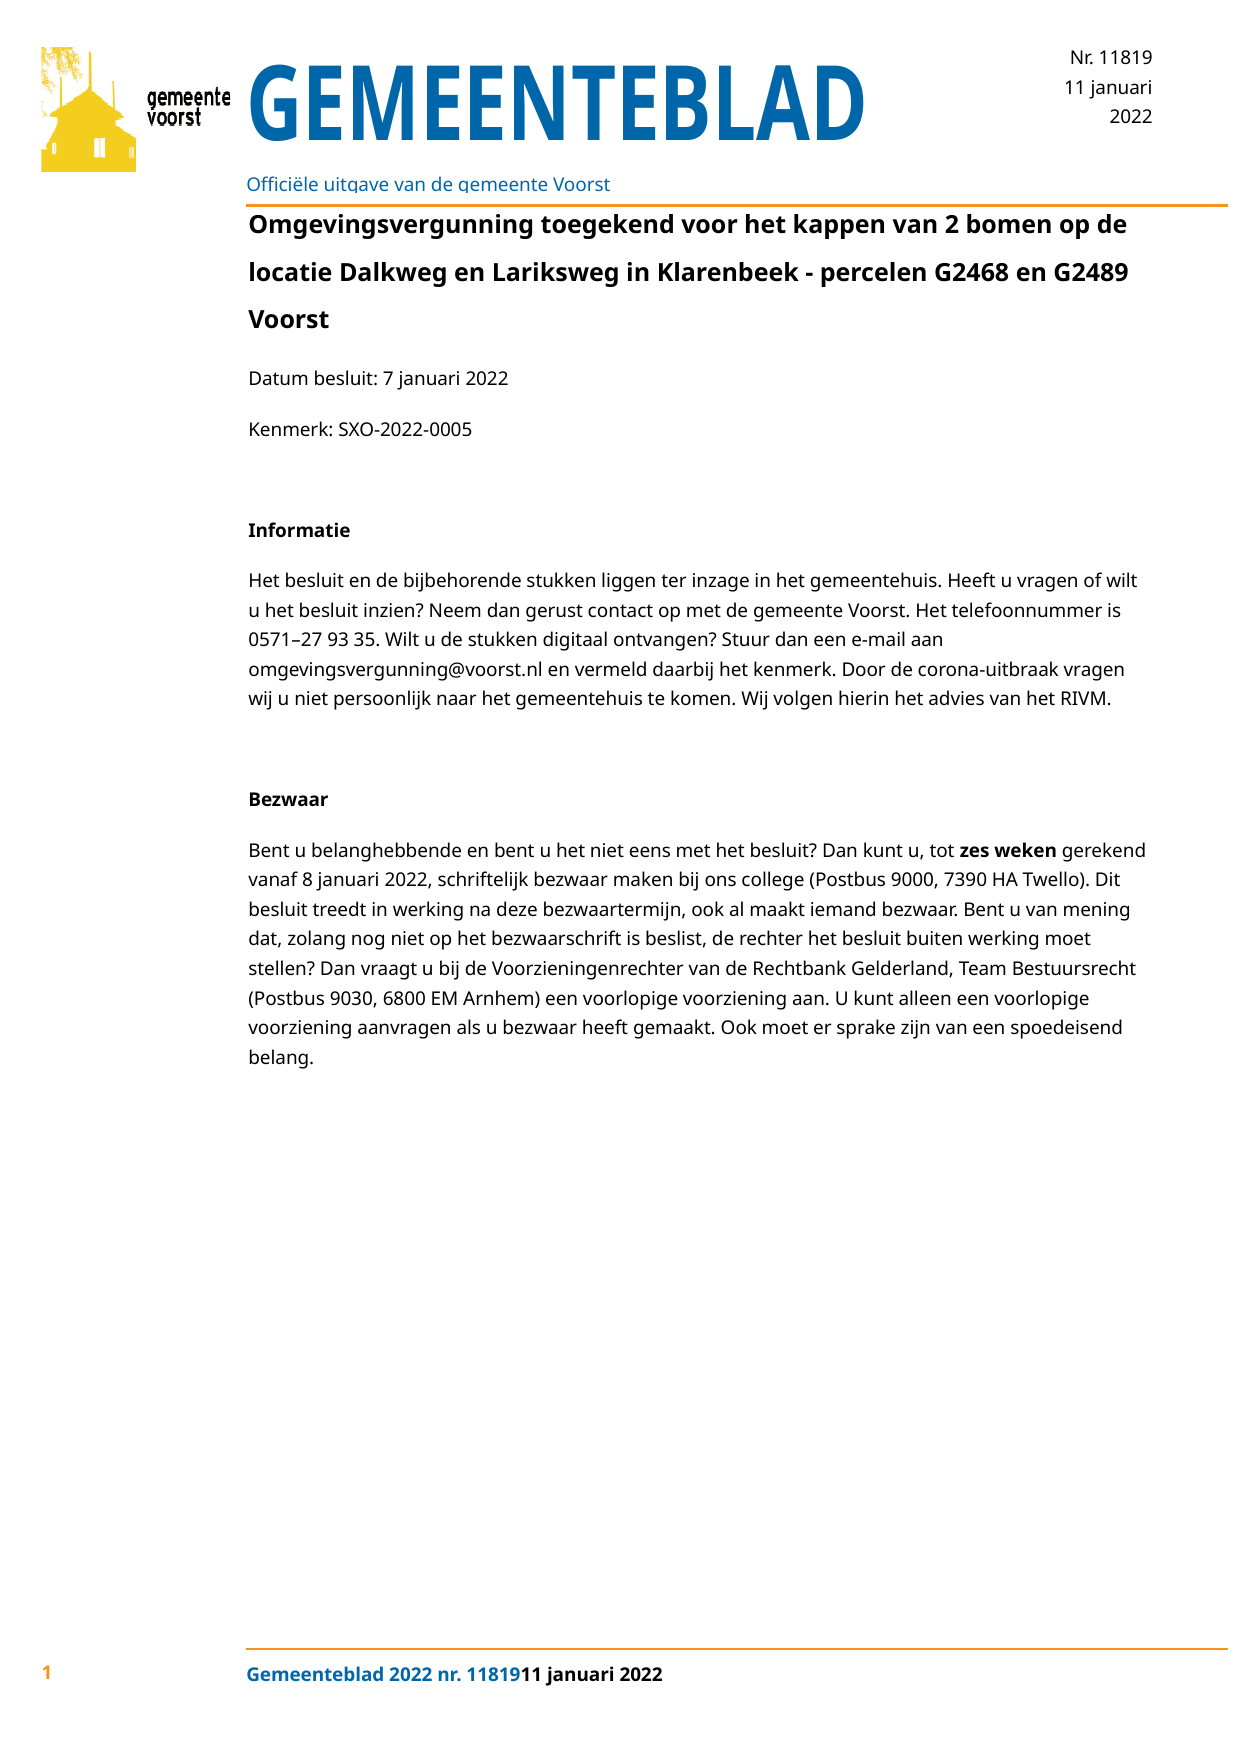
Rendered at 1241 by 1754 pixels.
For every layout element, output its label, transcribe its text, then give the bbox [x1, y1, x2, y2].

text Het besluit en de bijbehorende stukken liggen ter inzage in het gemeentehuis. Heeft u vragen of wilt u het besluit inzien? Neem dan gerust contact op met de gemeente Voorst. Het telefoonnummer is 0571–27 93 35. Wilt u de stukken digitaal ontvangen? Stuur dan een e-mail aan omgevingsvergunning@voorst.nl en vermeld daarbij het kenmerk. Door de corona-uitbraak vragen wij u niet persoonlijk naar het gemeentehuis te komen. Wij volgen hierin het advies van het RIVM. [248, 567, 1152, 711]
text Kenmerk: SXO-2022-0005 [248, 416, 1152, 442]
picture [41, 47, 231, 172]
text Bent u belanghebbende en bent u het niet eens met het besluit? Dan kunt u, tot zes weken gerekend vanaf 8 januari 2022, schriftelijk bezwaar maken bij ons college (Postbus 9000, 7390 HA Twello). Dit besluit treedt in werking na deze bezwaartermijn, ook al maakt iemand bezwaar. Bent u van mening dat, zolang nog niet op het bezwaarschrift is beslist, de rechter het besluit buiten werking moet stellen? Dan vraagt u bij de Voorzieningenrechter van de Rechtbank Gelderland, Team Bestuursrecht (Postbus 9030, 6800 EM Arnhem) een voorlopige voorziening aan. U kunt alleen een voorlopige voorziening aanvragen als u bezwaar heeft gemaakt. Ook moet er sprake zijn van een spoedeisend belang. [248, 837, 1152, 1069]
text Omgevingsvergunning toegekend voor het kappen van 2 bomen op de locatie Dalkweg en Lariksweg in Klarenbeek - percelen G2468 en G2489 Voorst [248, 207, 1152, 336]
text Datum besluit: 7 januari 2022 [248, 366, 1152, 391]
text Informatie [248, 517, 1152, 542]
text Bezwaar [248, 786, 1152, 812]
